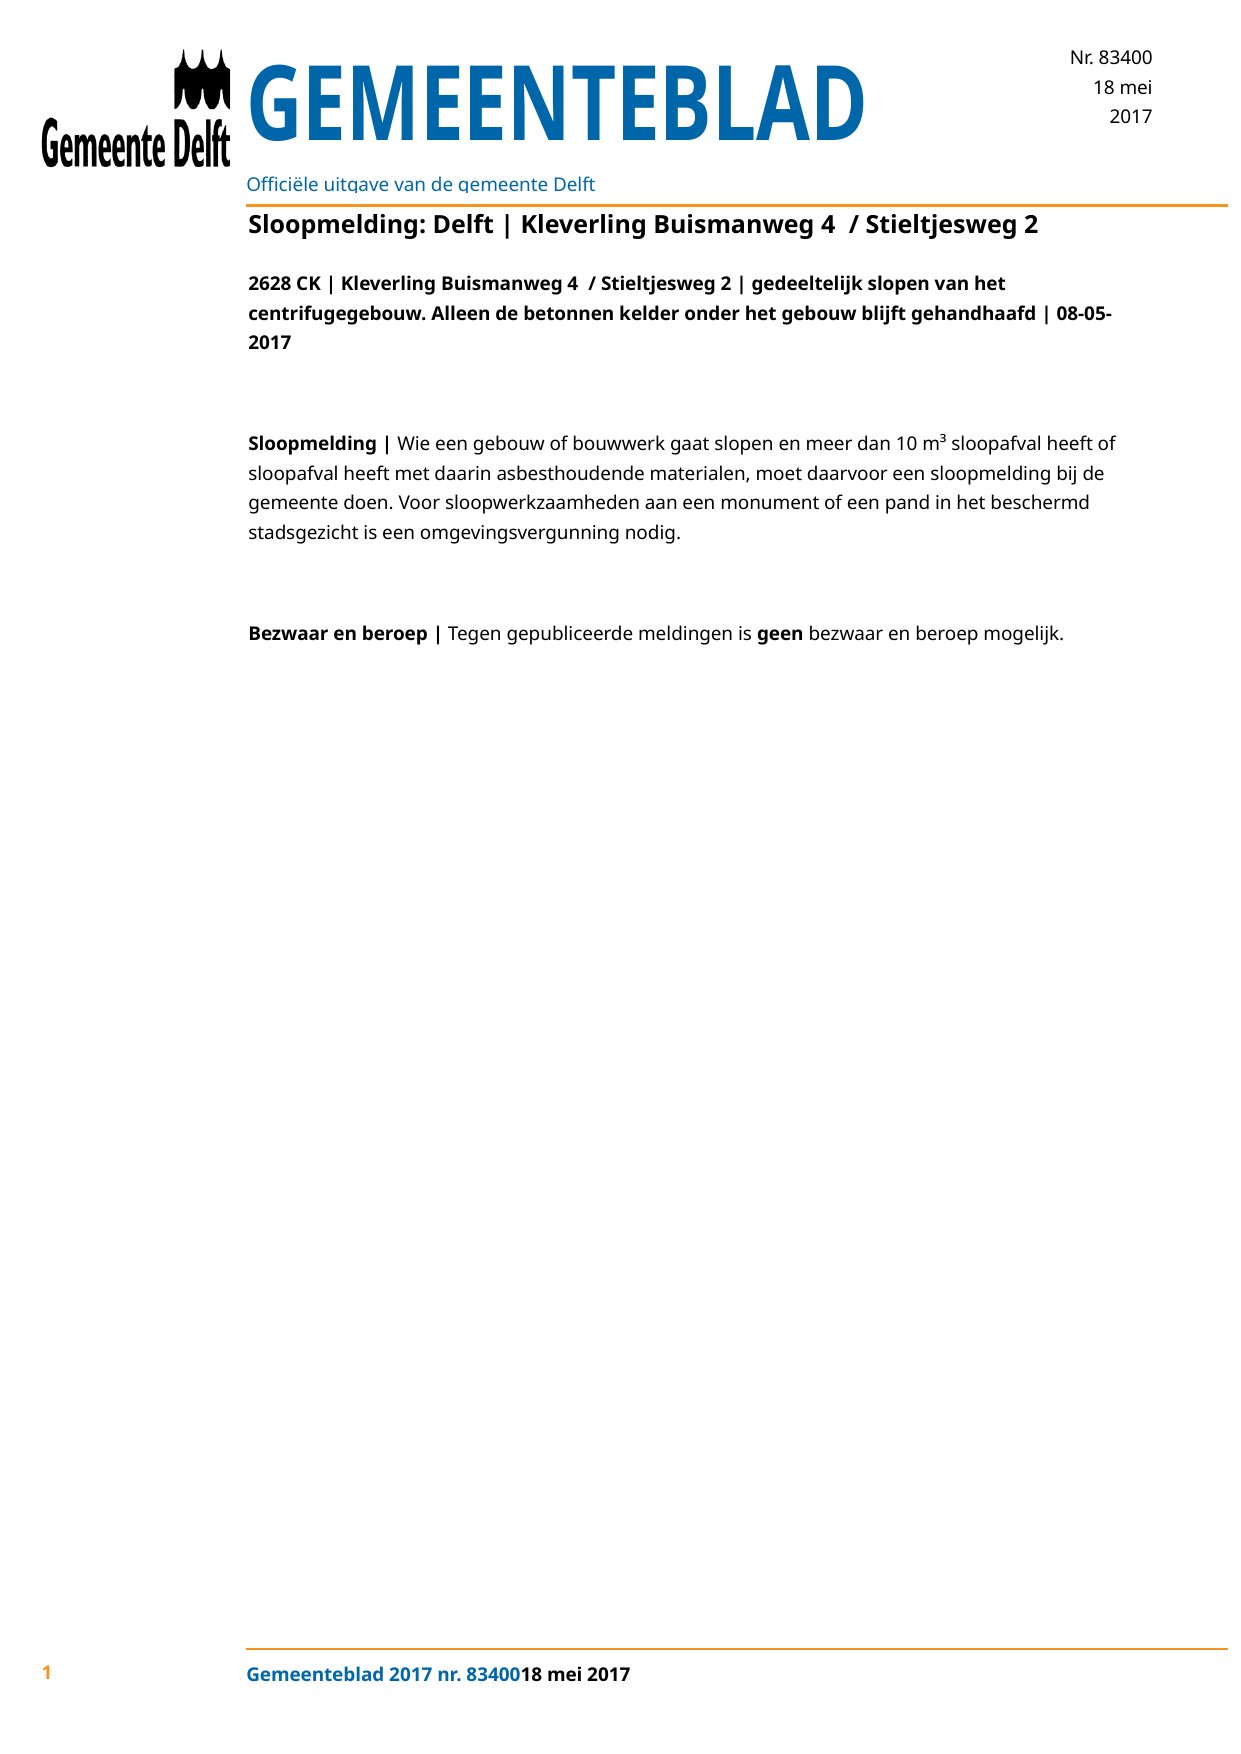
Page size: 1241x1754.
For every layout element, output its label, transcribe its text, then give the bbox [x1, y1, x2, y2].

text Sloopmelding: Delft | Kleverling Buismanweg 4 / Stieltjesweg 2 [248, 207, 1152, 241]
text Sloopmelding | Wie een gebouw of bouwwerk gaat slopen en meer dan 10 m³ sloopafval heeft of sloopafval heeft met daarin asbesthoudende materialen, moet daarvoor een sloopmelding bij de gemeente doen. Voor sloopwerkzaamheden aan een monument of een pand in het beschermd stadsgezicht is een omgevingsvergunning nodig. [248, 430, 1152, 545]
picture [41, 47, 231, 172]
text Bezwaar en beroep | Tegen gepubliceerde meldingen is geen bezwaar en beroep mogelijk. [248, 620, 1152, 646]
text 2628 CK | Kleverling Buismanweg 4 / Stieltjesweg 2 | gedeeltelijk slopen van het centrifugegebouw. Alleen de betonnen kelder onder het gebouw blijft gehandhaafd | 08-05-2017 [248, 270, 1152, 355]
